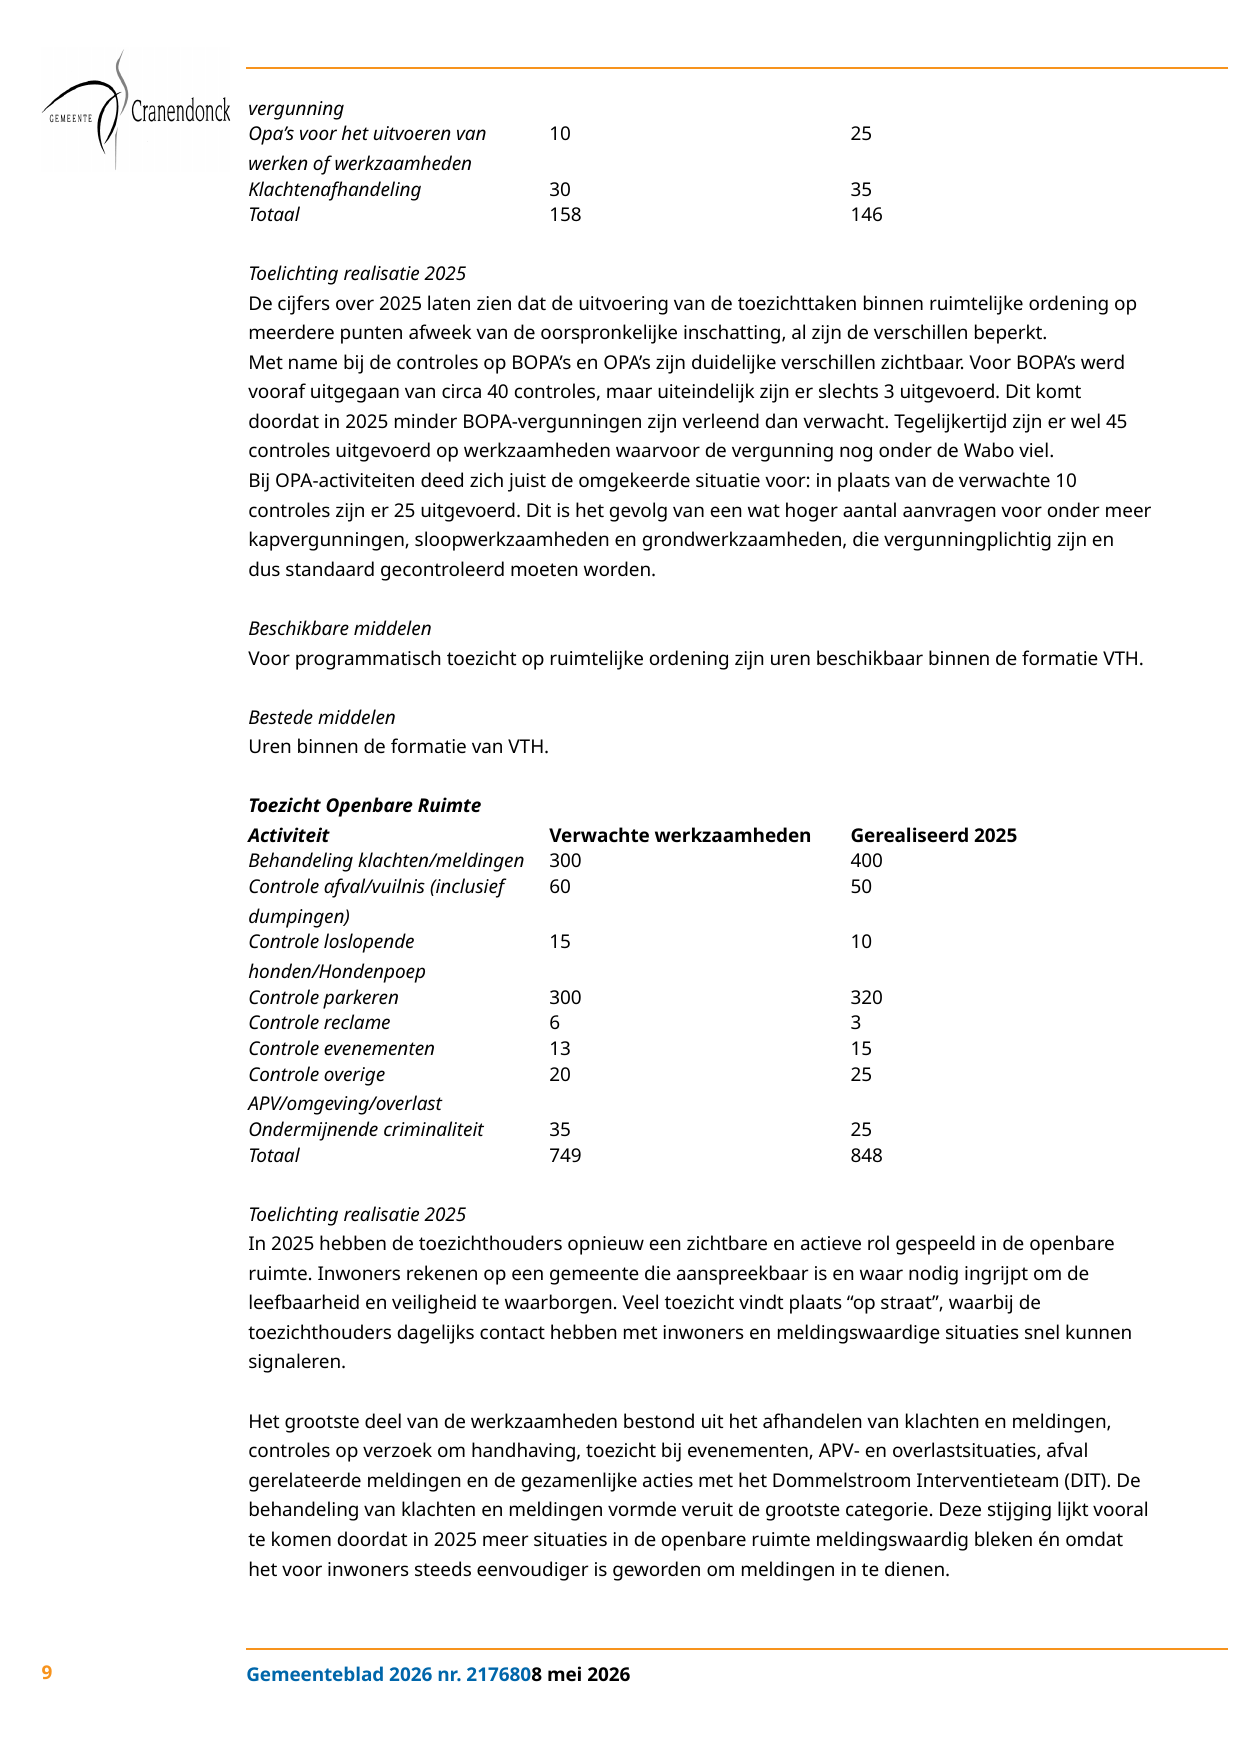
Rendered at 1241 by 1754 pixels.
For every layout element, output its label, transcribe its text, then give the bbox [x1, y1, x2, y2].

table_cell Controle evenementen [248, 1035, 549, 1061]
table_cell 10 [549, 121, 850, 176]
table_cell Controle overige APV/omgeving/overlast [248, 1061, 549, 1116]
table_cell 13 [549, 1035, 850, 1061]
table_cell Ondermijnende criminaliteit [248, 1116, 549, 1142]
table_cell Totaal [248, 202, 549, 227]
table_cell 60 [549, 873, 850, 928]
table_cell 25 [850, 1116, 1152, 1142]
table_cell 848 [850, 1142, 1152, 1168]
table_cell [549, 95, 850, 121]
table_cell 158 [549, 202, 850, 227]
table_cell [850, 95, 1152, 121]
table_header Gerealiseerd 2025 [850, 822, 1152, 847]
table_cell 320 [850, 984, 1152, 1009]
table_header Activiteit [248, 822, 549, 847]
table_cell 300 [549, 848, 850, 873]
table_cell 400 [850, 848, 1152, 873]
table_cell 146 [850, 202, 1152, 227]
table_cell Controle loslopende honden/Hondenpoep [248, 929, 549, 984]
picture [41, 47, 231, 172]
table_cell 749 [549, 1142, 850, 1168]
table_cell Controle reclame [248, 1010, 549, 1035]
table_cell 25 [850, 121, 1152, 176]
table_cell 35 [549, 1116, 850, 1142]
table_cell vergunning [248, 95, 549, 121]
table_cell 50 [850, 873, 1152, 928]
table_cell Opa’s voor het uitvoeren van werken of werkzaamheden [248, 121, 549, 176]
table_cell 15 [850, 1035, 1152, 1061]
text Toezicht Openbare Ruimte [248, 792, 1152, 818]
table_cell 10 [850, 929, 1152, 984]
table_cell Behandeling klachten/meldingen [248, 848, 549, 873]
table_cell 25 [850, 1061, 1152, 1116]
table_cell Klachtenafhandeling [248, 176, 549, 202]
table_cell 3 [850, 1010, 1152, 1035]
table_cell 15 [549, 929, 850, 984]
table_header Toelichting realisatie 2025 De cijfers over 2025 laten zien dat de uitvoering van de toezichttaken binnen ruimtelijke ordening op meerdere punten afweek van de oorspronkelijke inschatting, al zijn de verschillen beperkt. Met name bij de controles op BOPA’s en OPA’s zijn duidelijke verschillen zichtbaar. Voor BOPA’s werd vooraf uitgegaan van circa 40 controles, maar uiteindelijk zijn er slechts 3 uitgevoerd. Dit komt doordat in 2025 minder BOPA‑vergunningen zijn verleend dan verwacht. Tegelijkertijd zijn er wel 45 controles uitgevoerd op werkzaamheden waarvoor de vergunning nog onder de Wabo viel. Bij OPA‑activiteiten deed zich juist de omgekeerde situatie voor: in plaats van de verwachte 10 controles zijn er 25 uitgevoerd. Dit is het gevolg van een wat hoger aantal aanvragen voor onder meer kapvergunningen, sloopwerkzaamheden en grondwerkzaamheden, die vergunningplichtig zijn en dus standaard gecontroleerd moeten worden. Beschikbare middelen Voor programmatisch toezicht op ruimtelijke ordening zijn uren beschikbaar binnen de formatie VTH. Bestede middelen Uren binnen de formatie van VTH. [248, 260, 1152, 759]
table_cell 20 [549, 1061, 850, 1116]
table_cell Totaal [248, 1142, 549, 1168]
table_cell Controle afval/vuilnis (inclusief dumpingen) [248, 873, 549, 928]
table_cell 35 [850, 176, 1152, 202]
table_cell Controle parkeren [248, 984, 549, 1009]
table_header Toelichting realisatie 2025 In 2025 hebben de toezichthouders opnieuw een zichtbare en actieve rol gespeeld in de openbare ruimte. Inwoners rekenen op een gemeente die aanspreekbaar is en waar nodig ingrijpt om de leefbaarheid en veiligheid te waarborgen. Veel toezicht vindt plaats “op straat”, waarbij de toezichthouders dagelijks contact hebben met inwoners en meldingswaardige situaties snel kunnen signaleren. Het grootste deel van de werkzaamheden bestond uit het afhandelen van klachten en meldingen, controles op verzoek om handhaving, toezicht bij evenementen, APV‑ en overlastsituaties, afval gerelateerde meldingen en de gezamenlijke acties met het Dommelstroom Interventieteam (DIT). De behandeling van klachten en meldingen vormde veruit de grootste categorie. Deze stijging lijkt vooral te komen doordat in 2025 meer situaties in de openbare ruimte meldingswaardig bleken én omdat het voor inwoners steeds eenvoudiger is geworden om meldingen in te dienen. [248, 1201, 1152, 1611]
table_cell 6 [549, 1010, 850, 1035]
table_cell 30 [549, 176, 850, 202]
table_header Verwachte werkzaamheden [549, 822, 850, 847]
table_cell 300 [549, 984, 850, 1009]
